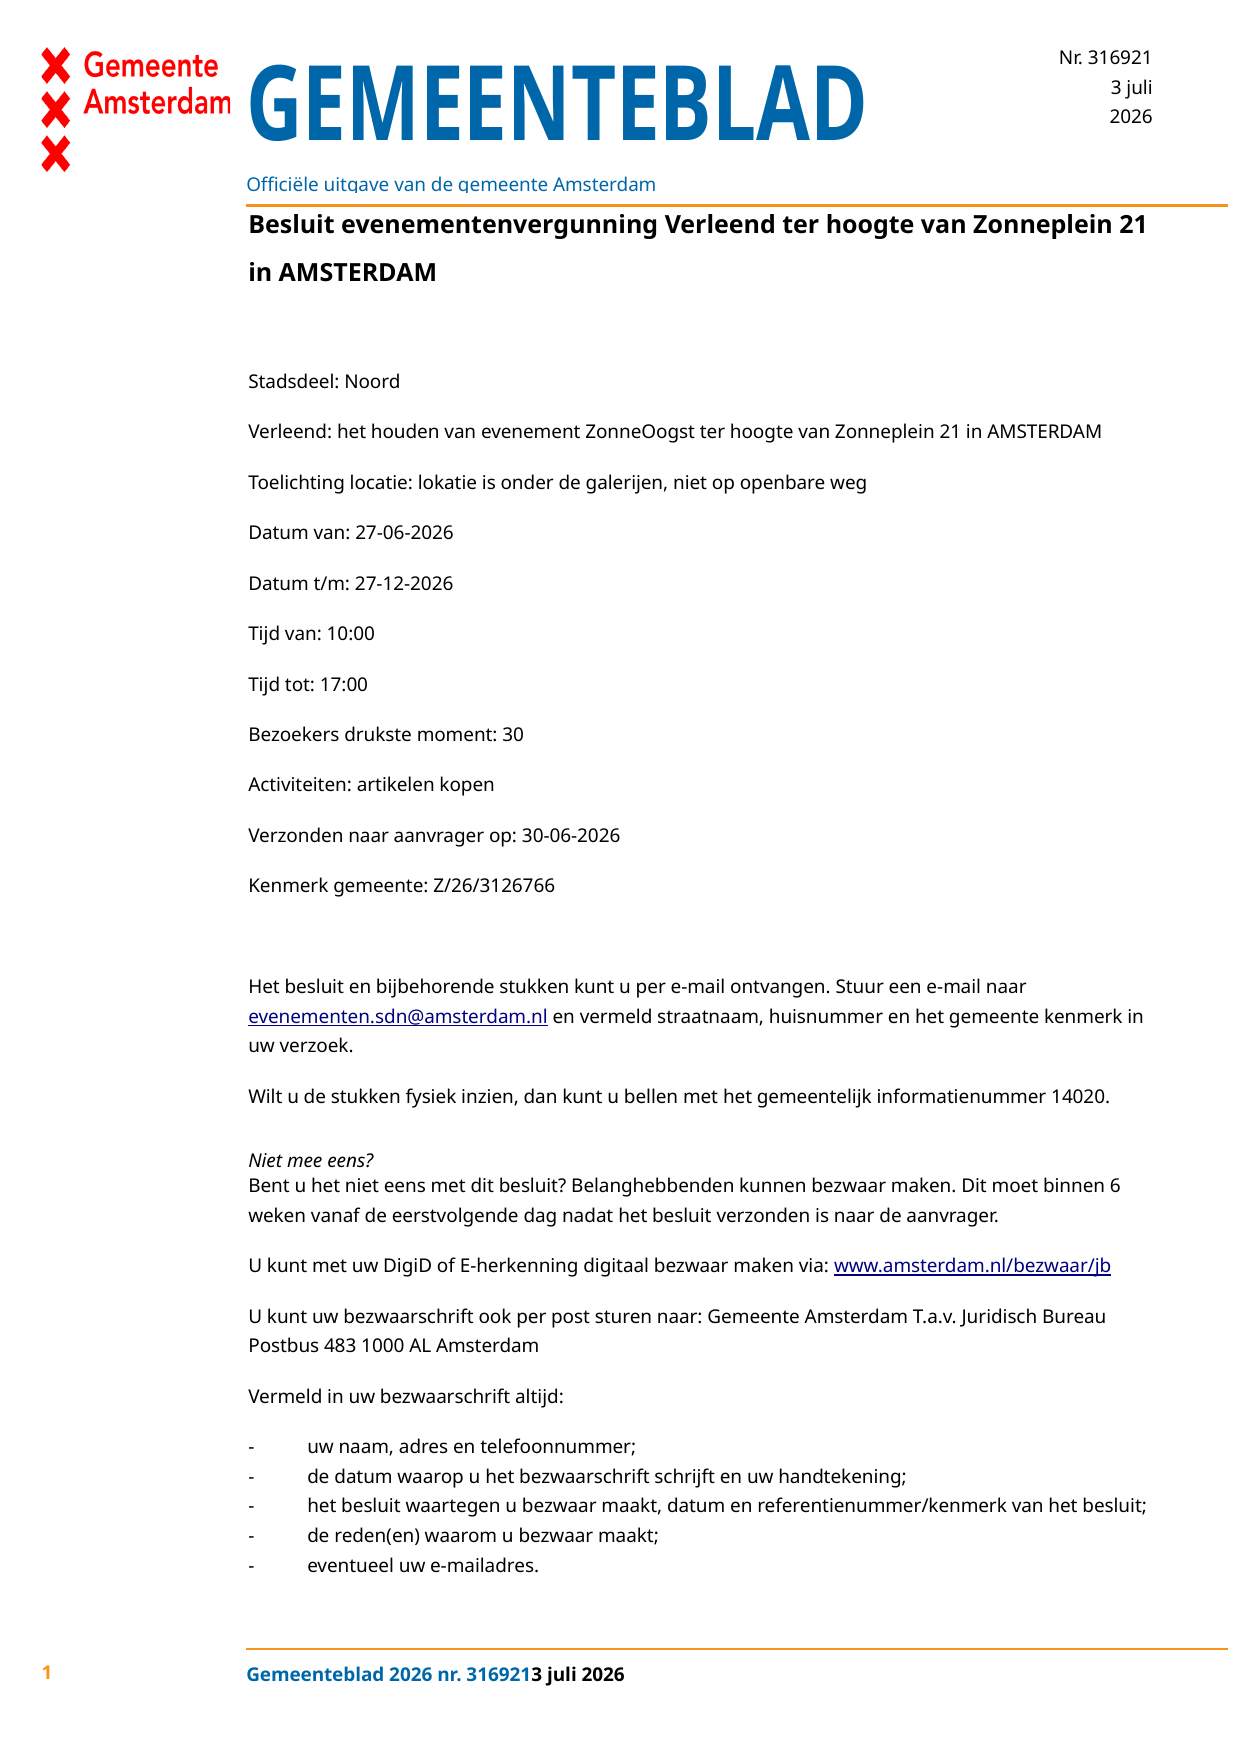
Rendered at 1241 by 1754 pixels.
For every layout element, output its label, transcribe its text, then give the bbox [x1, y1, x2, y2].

text Kenmerk gemeente: Z/26/3126766 [248, 872, 1152, 898]
list de datum waarop u het bezwaarschrift schrijft en uw handtekening; [248, 1463, 1152, 1489]
text Vermeld in uw bezwaarschrift altijd: [248, 1383, 1152, 1409]
list de reden(en) waarom u bezwaar maakt; [248, 1522, 1152, 1548]
text Stadsdeel: Noord [248, 368, 1152, 394]
text U kunt uw bezwaarschrift ook per post sturen naar: Gemeente Amsterdam T.a.v. Juridisch Bureau Postbus 483 1000 AL Amsterdam [248, 1303, 1152, 1358]
list uw naam, adres en telefoonnummer; [248, 1433, 1152, 1459]
text Toelichting locatie: lokatie is onder de galerijen, niet op openbare weg [248, 469, 1152, 495]
picture [41, 47, 231, 172]
text Wilt u de stukken fysiek inzien, dan kunt u bellen met het gemeentelijk informatienummer 14020. [248, 1083, 1152, 1109]
list het besluit waartegen u bezwaar maakt, datum en referentienummer/kenmerk van het besluit; [248, 1493, 1152, 1518]
text U kunt met uw DigiD of E-herkenning digitaal bezwaar maken via: www.amsterdam.nl/bezwaar/jb [248, 1253, 1152, 1278]
text Verzonden naar aanvrager op: 30-06-2026 [248, 822, 1152, 848]
text Tijd van: 10:00 [248, 620, 1152, 646]
text Niet mee eens? [248, 1147, 1152, 1173]
text Besluit evenementenvergunning Verleend ter hoogte van Zonneplein 21 in AMSTERDAM [248, 207, 1152, 288]
text Tijd tot: 17:00 [248, 671, 1152, 697]
text Activiteiten: artikelen kopen [248, 772, 1152, 797]
list eventueel uw e-mailadres. [248, 1552, 1152, 1577]
text Datum t/m: 27-12-2026 [248, 570, 1152, 596]
text Het besluit en bijbehorende stukken kunt u per e-mail ontvangen. Stuur een e-mail naar evenementen.sdn@amsterdam.nl en vermeld straatnaam, huisnummer en het gemeente kenmerk in uw verzoek. [248, 973, 1152, 1058]
text Datum van: 27-06-2026 [248, 519, 1152, 545]
text Bent u het niet eens met dit besluit? Belanghebbenden kunnen bezwaar maken. Dit moet binnen 6 weken vanaf de eerstvolgende dag nadat het besluit verzonden is naar de aanvrager. [248, 1173, 1152, 1228]
text Verleend: het houden van evenement ZonneOogst ter hoogte van Zonneplein 21 in AMSTERDAM [248, 419, 1152, 444]
text Bezoekers drukste moment: 30 [248, 721, 1152, 747]
